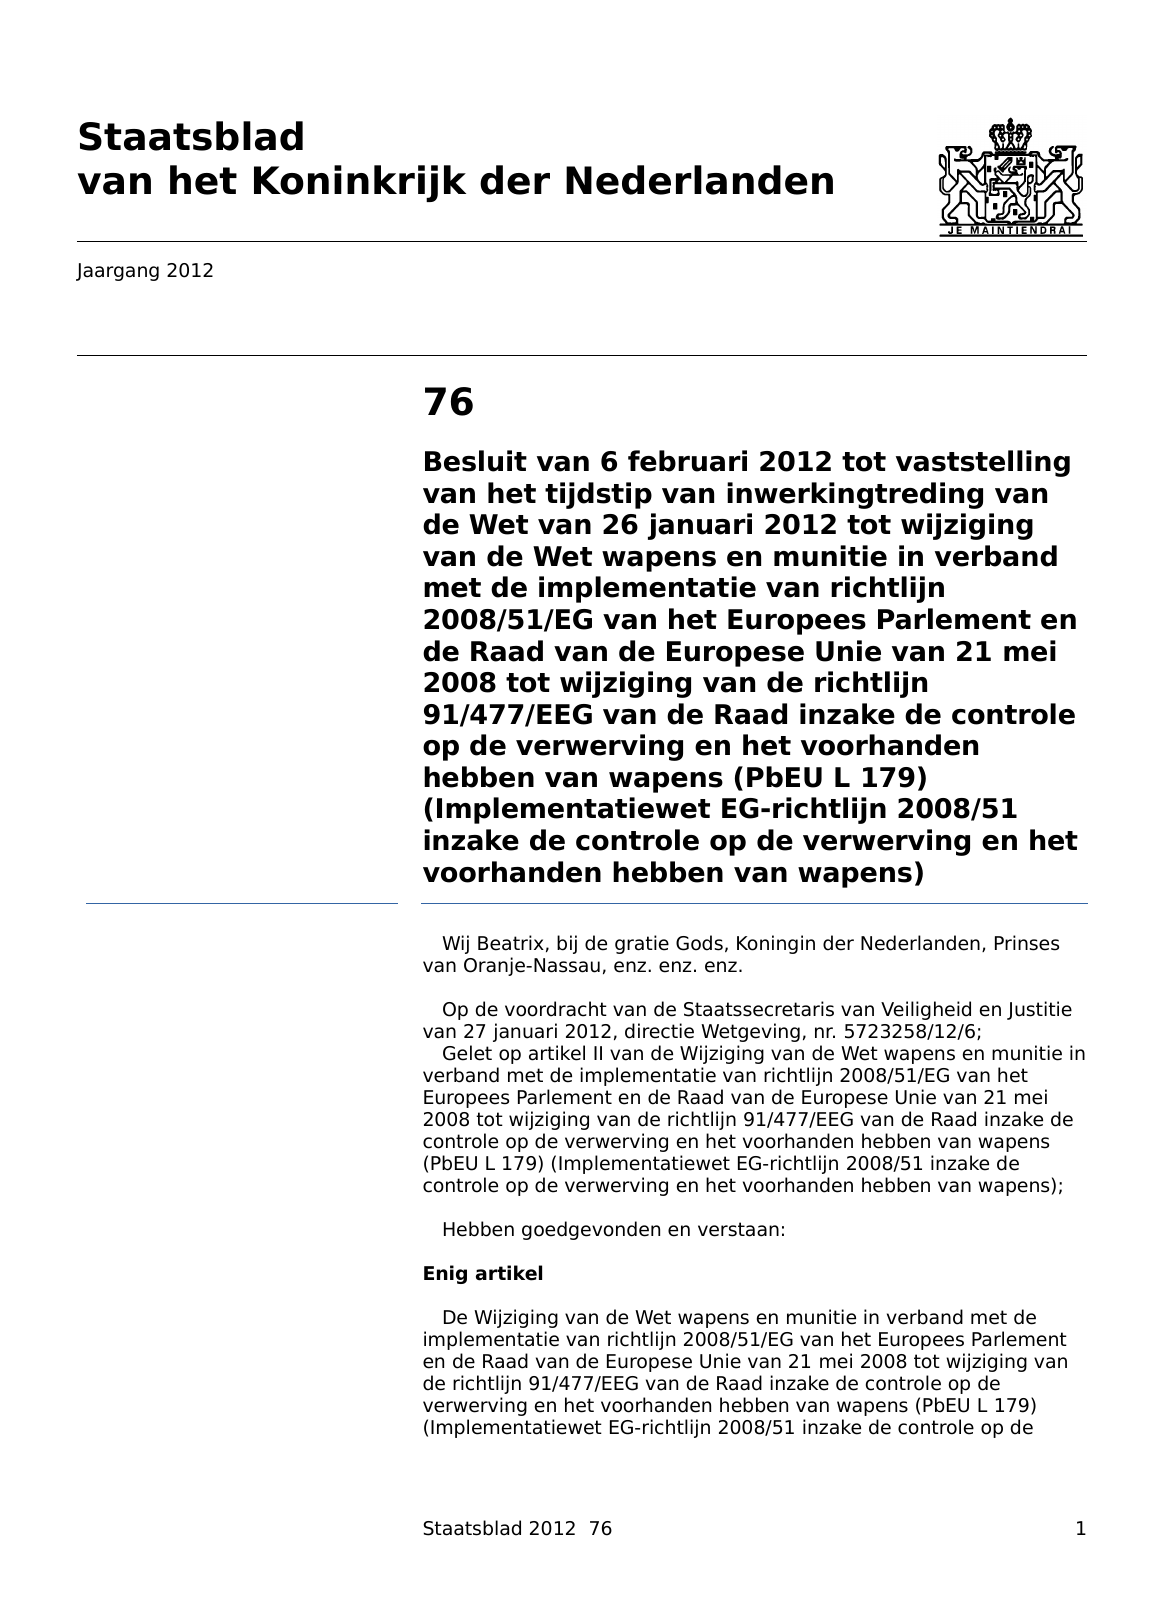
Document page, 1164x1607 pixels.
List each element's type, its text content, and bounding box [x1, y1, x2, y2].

text Besluit van 6 februari 2012 tot vaststelling van het tijdstip van inwerkingtreding van de Wet van 26 januari 2012 tot wijziging van de Wet wapens en munitie in verband met de implementatie van richtlijn 2008/51/EG van het Europees Parlement en de Raad van de Europese Unie van 21 mei 2008 tot wijziging van de richtlijn 91/477/EEG van de Raad inzake de controle op de verwerving en het voorhanden hebben van wapens (PbEU L 179) (Implementatiewet EG-richtlijn 2008/51 inzake de controle op de verwerving en het voorhanden hebben van wapens) [422, 447, 1087, 888]
text Wij Beatrix, bij de gratie Gods, Koningin der Nederlanden, Prinses van Oranje-Nassau, enz. enz. enz. [422, 933, 1087, 977]
subtitle Enig artikel [422, 1263, 1087, 1285]
text Gelet op artikel II van de Wijziging van de Wet wapens en munitie in verband met de implementatie van richtlijn 2008/51/EG van het Europees Parlement en de Raad van de Europese Unie van 21 mei 2008 tot wijziging van de richtlijn 91/477/EEG van de Raad inzake de controle op de verwerving en het voorhanden hebben van wapens (PbEU L 179) (Implementatiewet EG-richtlijn 2008/51 inzake de controle op de verwerving en het voorhanden hebben van wapens); [422, 1043, 1087, 1197]
table_cell Jaargang 2012 [77, 242, 1087, 355]
table_header Staatsblad van het Koninkrijk der Nederlanden [77, 100, 886, 241]
text De Wijziging van de Wet wapens en munitie in verband met de implementatie van richtlijn 2008/51/EG van het Europees Parlement en de Raad van de Europese Unie van 21 mei 2008 tot wijziging van de richtlijn 91/477/EEG van de Raad inzake de controle op de verwerving en het voorhanden hebben van wapens (PbEU L 179) (Implementatiewet EG-richtlijn 2008/51 inzake de controle op de [422, 1307, 1087, 1439]
text Hebben goedgevonden en verstaan: [422, 1219, 1087, 1241]
table_header [886, 100, 1087, 241]
text Op de voordracht van de Staatssecretaris van Veiligheid en Justitie van 27 januari 2012, directie Wetgeving, nr. 5723258/12/6; [422, 999, 1087, 1043]
subtitle 76 [422, 381, 1087, 424]
picture [936, 115, 1087, 240]
